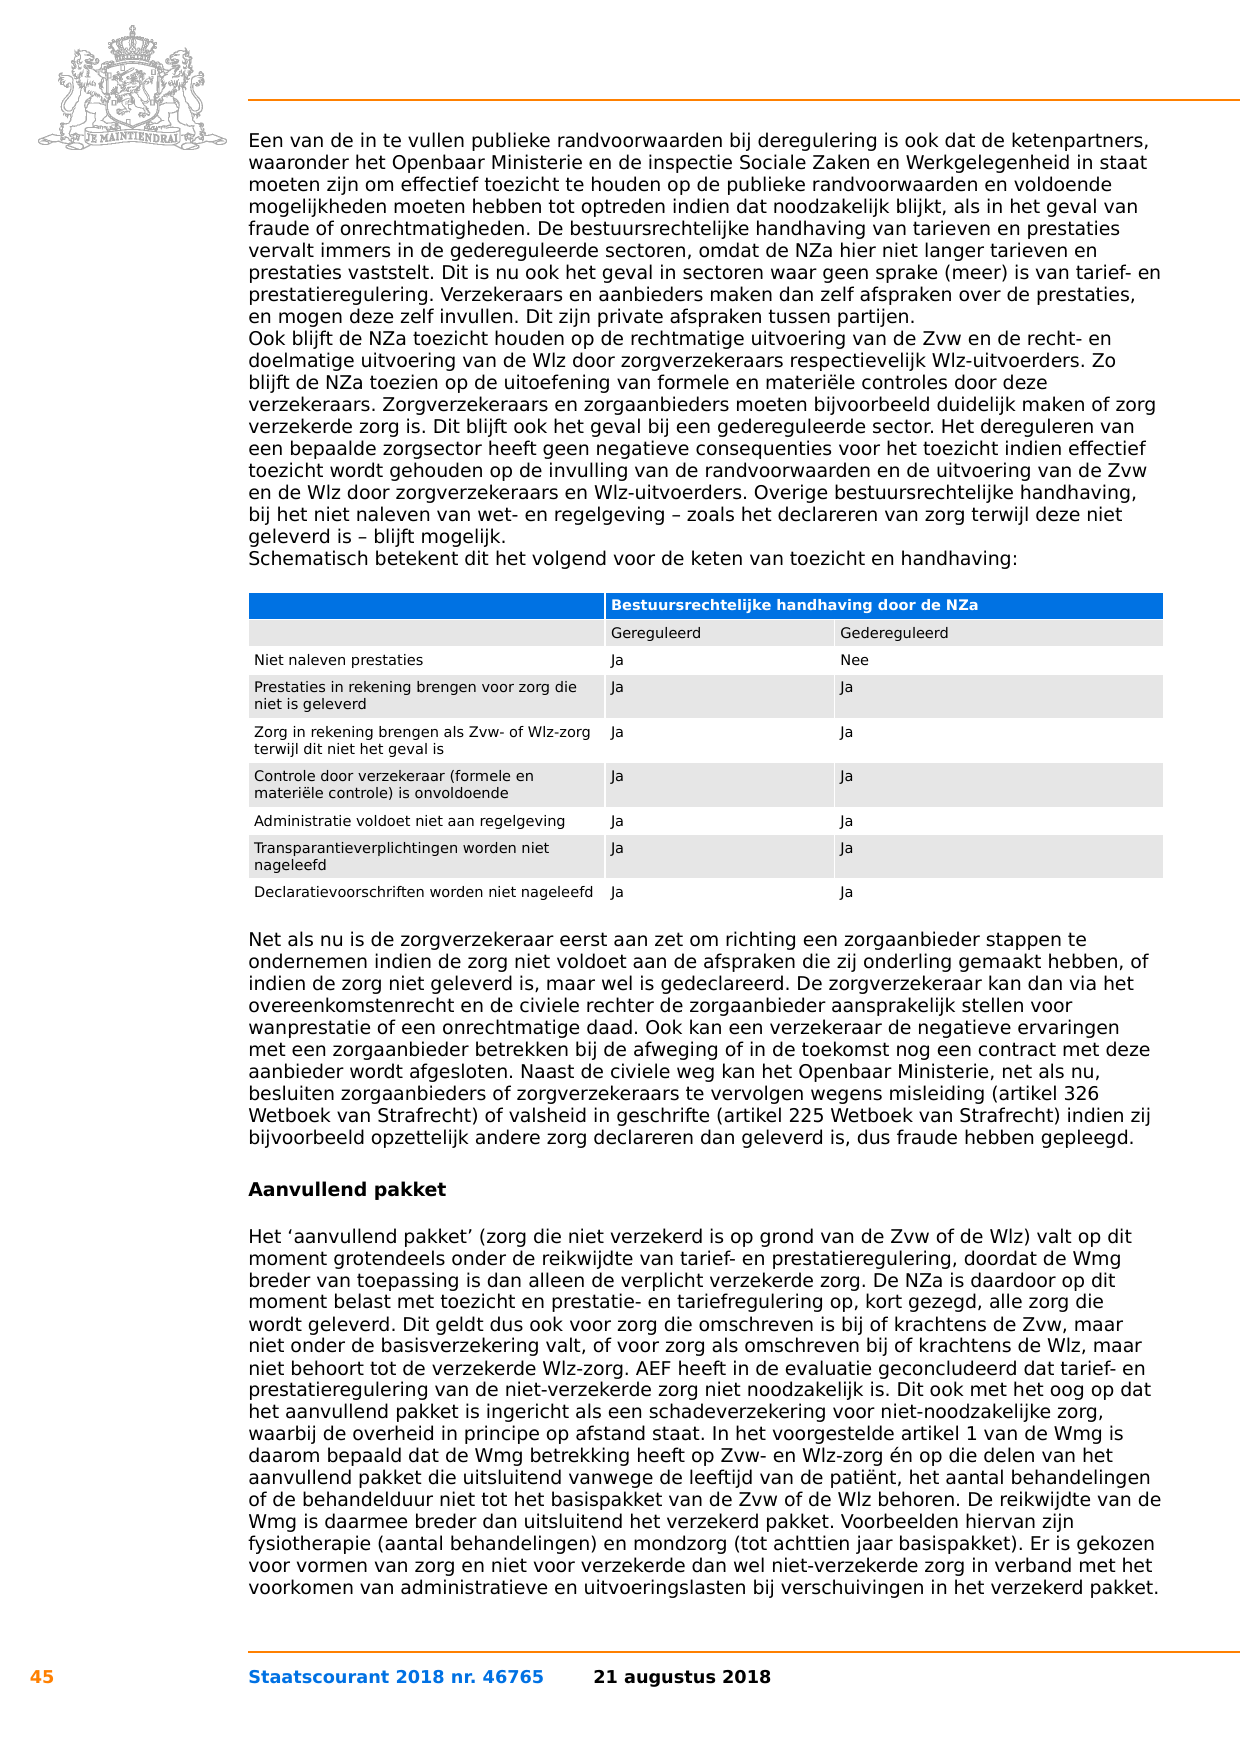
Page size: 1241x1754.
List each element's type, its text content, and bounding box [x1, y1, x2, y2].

table_cell Zorg in rekening brengen als Zvw- of Wlz-zorg terwijl dit niet het geval is [249, 719, 604, 762]
table_cell Nee [835, 647, 1163, 673]
table_cell Ja [606, 763, 834, 807]
table_cell Ja [606, 808, 834, 834]
table_header [249, 593, 604, 619]
table_cell Declaratievoorschriften worden niet nageleefd [249, 880, 604, 906]
table_cell Ja [606, 675, 834, 718]
table_cell Ja [835, 719, 1163, 762]
text Een van de in te vullen publieke randvoorwaarden bij deregulering is ook dat de ketenpartners, waaronder het Openbaar Ministerie en de inspectie Sociale Zaken en Werkgelegenheid in staat moeten zijn om effectief toezicht te houden op de publieke randvoorwaarden en voldoende mogelijkheden moeten hebben tot optreden indien dat noodzakelijk blijkt, als in het geval van fraude of onrechtmatigheden. De bestuursrechtelijke handhaving van tarieven en prestaties vervalt immers in de gedereguleerde sectoren, omdat de NZa hier niet langer tarieven en prestaties vaststelt. Dit is nu ook het geval in sectoren waar geen sprake (meer) is van tarief- en prestatieregulering. Verzekeraars en aanbieders maken dan zelf afspraken over de prestaties, en mogen deze zelf invullen. Dit zijn private afspraken tussen partijen. [248, 130, 1163, 328]
table_cell Ja [835, 763, 1163, 807]
table_cell Ja [835, 675, 1163, 718]
table_cell Administratie voldoet niet aan regelgeving [249, 808, 604, 834]
table_header Bestuursrechtelijke handhaving door de NZa [606, 593, 1163, 619]
text Schematisch betekent dit het volgend voor de keten van toezicht en handhaving: [248, 547, 1163, 569]
text Net als nu is de zorgverzekeraar eerst aan zet om richting een zorgaanbieder stappen te ondernemen indien de zorg niet voldoet aan de afspraken die zij onderling gemaakt hebben, of indien de zorg niet geleverd is, maar wel is gedeclareerd. De zorgverzekeraar kan dan via het overeenkomstenrecht en de civiele rechter de zorgaanbieder aansprakelijk stellen voor wanprestatie of een onrechtmatige daad. Ook kan een verzekeraar de negatieve ervaringen met een zorgaanbieder betrekken bij de afweging of in de toekomst nog een contract met deze aanbieder wordt afgesloten. Naast de civiele weg kan het Openbaar Ministerie, net als nu, besluiten zorgaanbieders of zorgverzekeraars te vervolgen wegens misleiding (artikel 326 Wetboek van Strafrecht) of valsheid in geschrifte (artikel 225 Wetboek van Strafrecht) indien zij bijvoorbeeld opzettelijk andere zorg declareren dan geleverd is, dus fraude hebben gepleegd. [248, 929, 1163, 1148]
text Ook blijft de NZa toezicht houden op de rechtmatige uitvoering van de Zvw en de recht- en doelmatige uitvoering van de Wlz door zorgverzekeraars respectievelijk Wlz-uitvoerders. Zo blijft de NZa toezien op de uitoefening van formele en materiële controles door deze verzekeraars. Zorgverzekeraars en zorgaanbieders moeten bijvoorbeeld duidelijk maken of zorg verzekerde zorg is. Dit blijft ook het geval bij een gedereguleerde sector. Het dereguleren van een bepaalde zorgsector heeft geen negatieve consequenties voor het toezicht indien effectief toezicht wordt gehouden op de invulling van de randvoorwaarden en de uitvoering van de Zvw en de Wlz door zorgverzekeraars en Wlz-uitvoerders. Overige bestuursrechtelijke handhaving, bij het niet naleven van wet- en regelgeving – zoals het declareren van zorg terwijl deze niet geleverd is – blijft mogelijk. [248, 328, 1163, 547]
table_cell Controle door verzekeraar (formele en materiële controle) is onvoldoende [249, 763, 604, 807]
table_cell Niet naleven prestaties [249, 647, 604, 673]
table_cell Transparantieverplichtingen worden niet nageleefd [249, 835, 604, 878]
table_cell [249, 620, 604, 646]
table_cell Ja [835, 808, 1163, 834]
table_cell Ja [606, 835, 834, 878]
picture [38, 25, 227, 150]
table_cell Ja [835, 835, 1163, 878]
table_cell Ja [835, 880, 1163, 906]
text Het ‘aanvullend pakket’ (zorg die niet verzekerd is op grond van de Zvw of de Wlz) valt op dit moment grotendeels onder de reikwijdte van tarief- en prestatieregulering, doordat de Wmg breder van toepassing is dan alleen de verplicht verzekerde zorg. De NZa is daardoor op dit moment belast met toezicht en prestatie- en tariefregulering op, kort gezegd, alle zorg die wordt geleverd. Dit geldt dus ook voor zorg die omschreven is bij of krachtens de Zvw, maar niet onder de basisverzekering valt, of voor zorg als omschreven bij of krachtens de Wlz, maar niet behoort tot de verzekerde Wlz-zorg. AEF heeft in de evaluatie geconcludeerd dat tarief- en prestatieregulering van de niet-verzekerde zorg niet noodzakelijk is. Dit ook met het oog op dat het aanvullend pakket is ingericht als een schadeverzekering voor niet-noodzakelijke zorg, waarbij de overheid in principe op afstand staat. In het voorgestelde artikel 1 van de Wmg is daarom bepaald dat de Wmg betrekking heeft op Zvw- en Wlz-zorg én op die delen van het aanvullend pakket die uitsluitend vanwege de leeftijd van de patiënt, het aantal behandelingen of de behandelduur niet tot het basispakket van de Zvw of de Wlz behoren. De reikwijdte van de Wmg is daarmee breder dan uitsluitend het verzekerd pakket. Voorbeelden hiervan zijn fysiotherapie (aantal behandelingen) en mondzorg (tot achttien jaar basispakket). Er is gekozen voor vormen van zorg en niet voor verzekerde dan wel niet-verzekerde zorg in verband met het voorkomen van administratieve en uitvoeringslasten bij verschuivingen in het verzekerd pakket. [248, 1226, 1163, 1599]
table_cell Ja [606, 719, 834, 762]
table_cell Gereguleerd [606, 620, 834, 646]
table_cell Gedereguleerd [835, 620, 1163, 646]
table_cell Ja [606, 880, 834, 906]
table_cell Ja [606, 647, 834, 673]
subtitle Aanvullend pakket [248, 1178, 1163, 1201]
table_cell Prestaties in rekening brengen voor zorg die niet is geleverd [249, 675, 604, 718]
